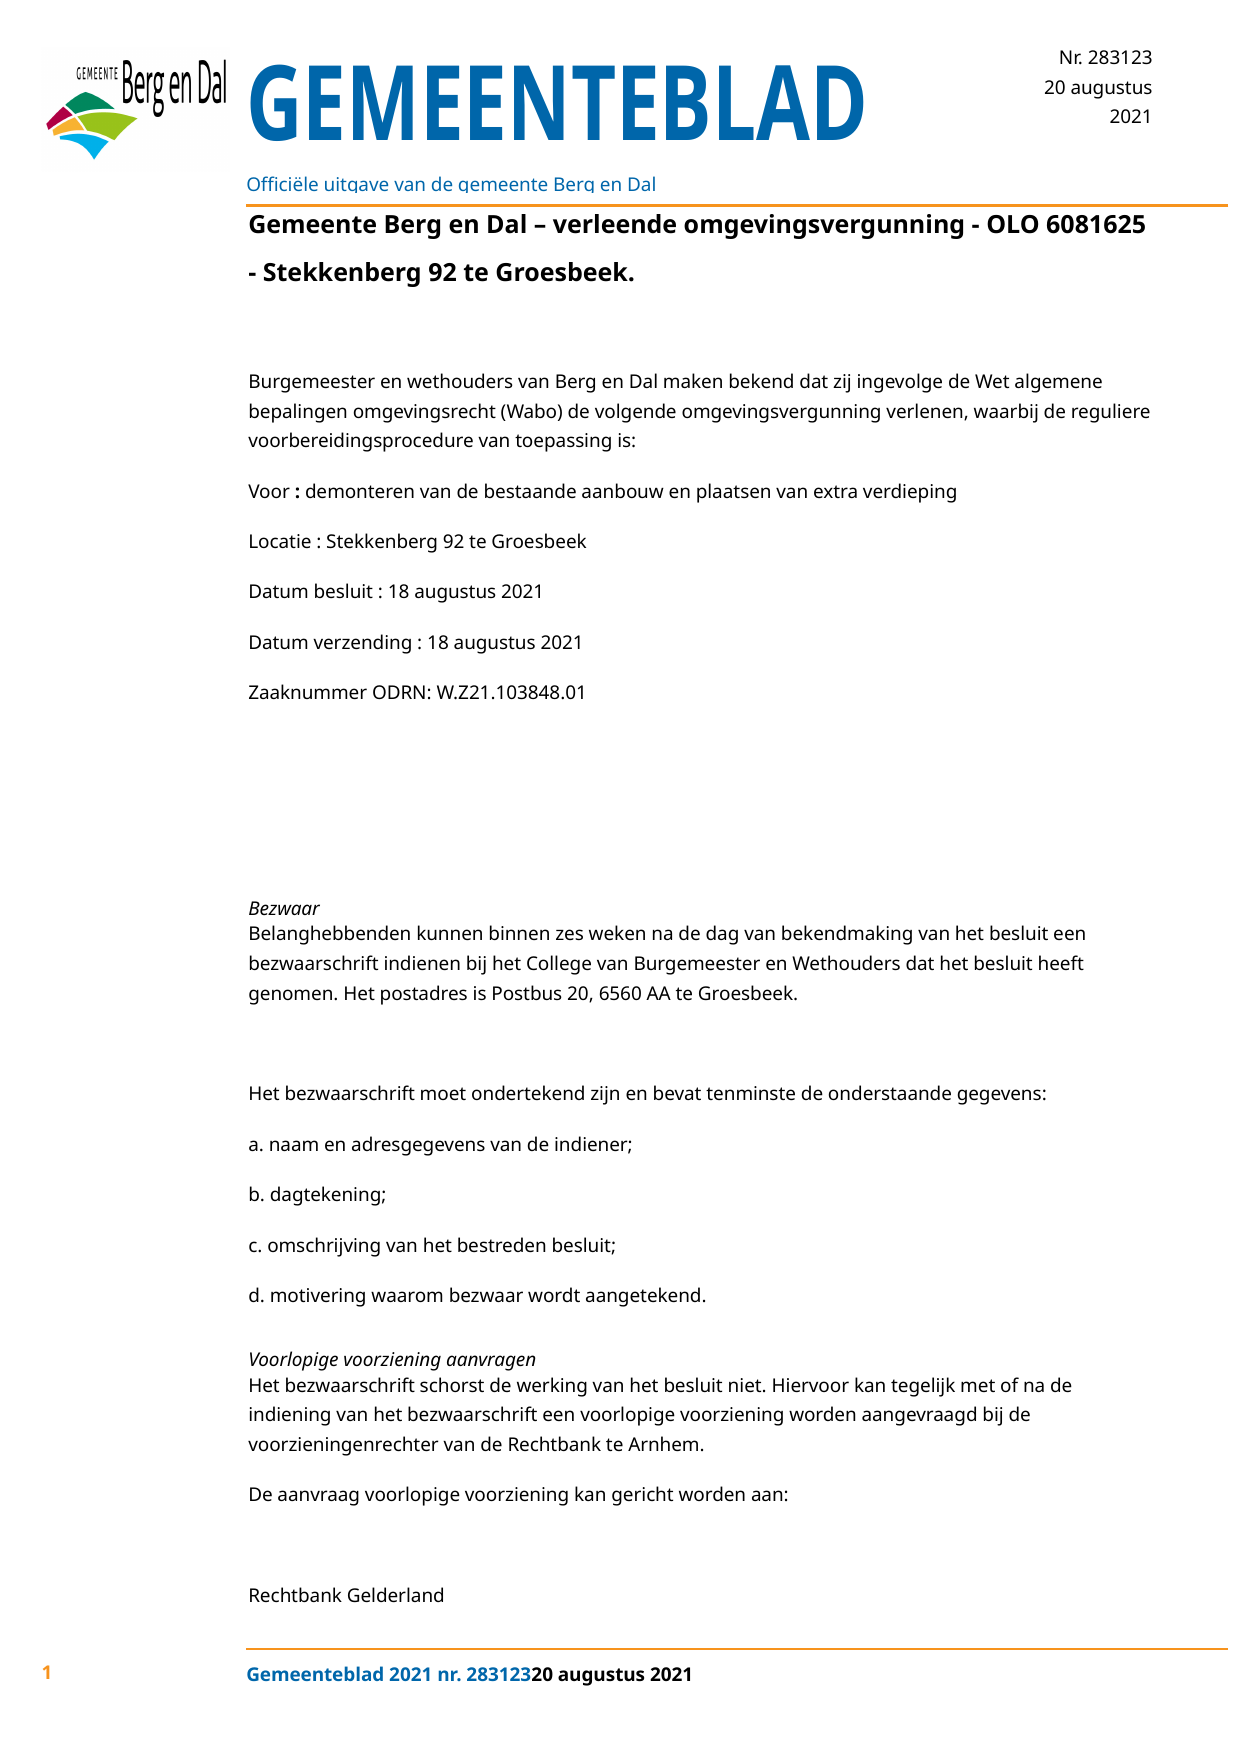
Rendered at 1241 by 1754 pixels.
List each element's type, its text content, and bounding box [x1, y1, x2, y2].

text Bezwaar [248, 895, 1152, 921]
text d. motivering waarom bezwaar wordt aangetekend. [248, 1282, 1152, 1308]
text Het bezwaarschrift moet ondertekend zijn en bevat tenminste de onderstaande gegevens: [248, 1081, 1152, 1106]
text Gemeente Berg en Dal – verleende omgevingsvergunning - OLO 6081625 - Stekkenberg 92 te Groesbeek. [248, 207, 1152, 288]
text b. dagtekening; [248, 1181, 1152, 1207]
text c. omschrijving van het bestreden besluit; [248, 1232, 1152, 1257]
text Het bezwaarschrift schorst de werking van het besluit niet. Hiervoor kan tegelijk met of na de indiening van het bezwaarschrift een voorlopige voorziening worden aangevraagd bij de voorzieningenrechter van de Rechtbank te Arnhem. [248, 1372, 1152, 1457]
text Voorlopige voorziening aanvragen [248, 1346, 1152, 1372]
text Datum besluit : 18 augustus 2021 [248, 579, 1152, 604]
text De aanvraag voorlopige voorziening kan gericht worden aan: [248, 1481, 1152, 1507]
text Locatie : Stekkenberg 92 te Groesbeek [248, 528, 1152, 554]
picture [41, 47, 231, 172]
text Datum verzending : 18 augustus 2021 [248, 629, 1152, 655]
text a. naam en adresgegevens van de indiener; [248, 1131, 1152, 1157]
text Voor : demonteren van de bestaande aanbouw en plaatsen van extra verdieping [248, 478, 1152, 504]
text Zaaknummer ODRN: W.Z21.103848.01 [248, 679, 1152, 705]
text Belanghebbenden kunnen binnen zes weken na de dag van bekendmaking van het besluit een bezwaarschrift indienen bij het College van Burgemeester en Wethouders dat het besluit heeft genomen. Het postadres is Postbus 20, 6560 AA te Groesbeek. [248, 921, 1152, 1005]
text Burgemeester en wethouders van Berg en Dal maken bekend dat zij ingevolge de Wet algemene bepalingen omgevingsrecht (Wabo) de volgende omgevingsvergunning verlenen, waarbij de reguliere voorbereidingsprocedure van toepassing is: [248, 368, 1152, 453]
text Rechtbank Gelderland [248, 1582, 1152, 1608]
